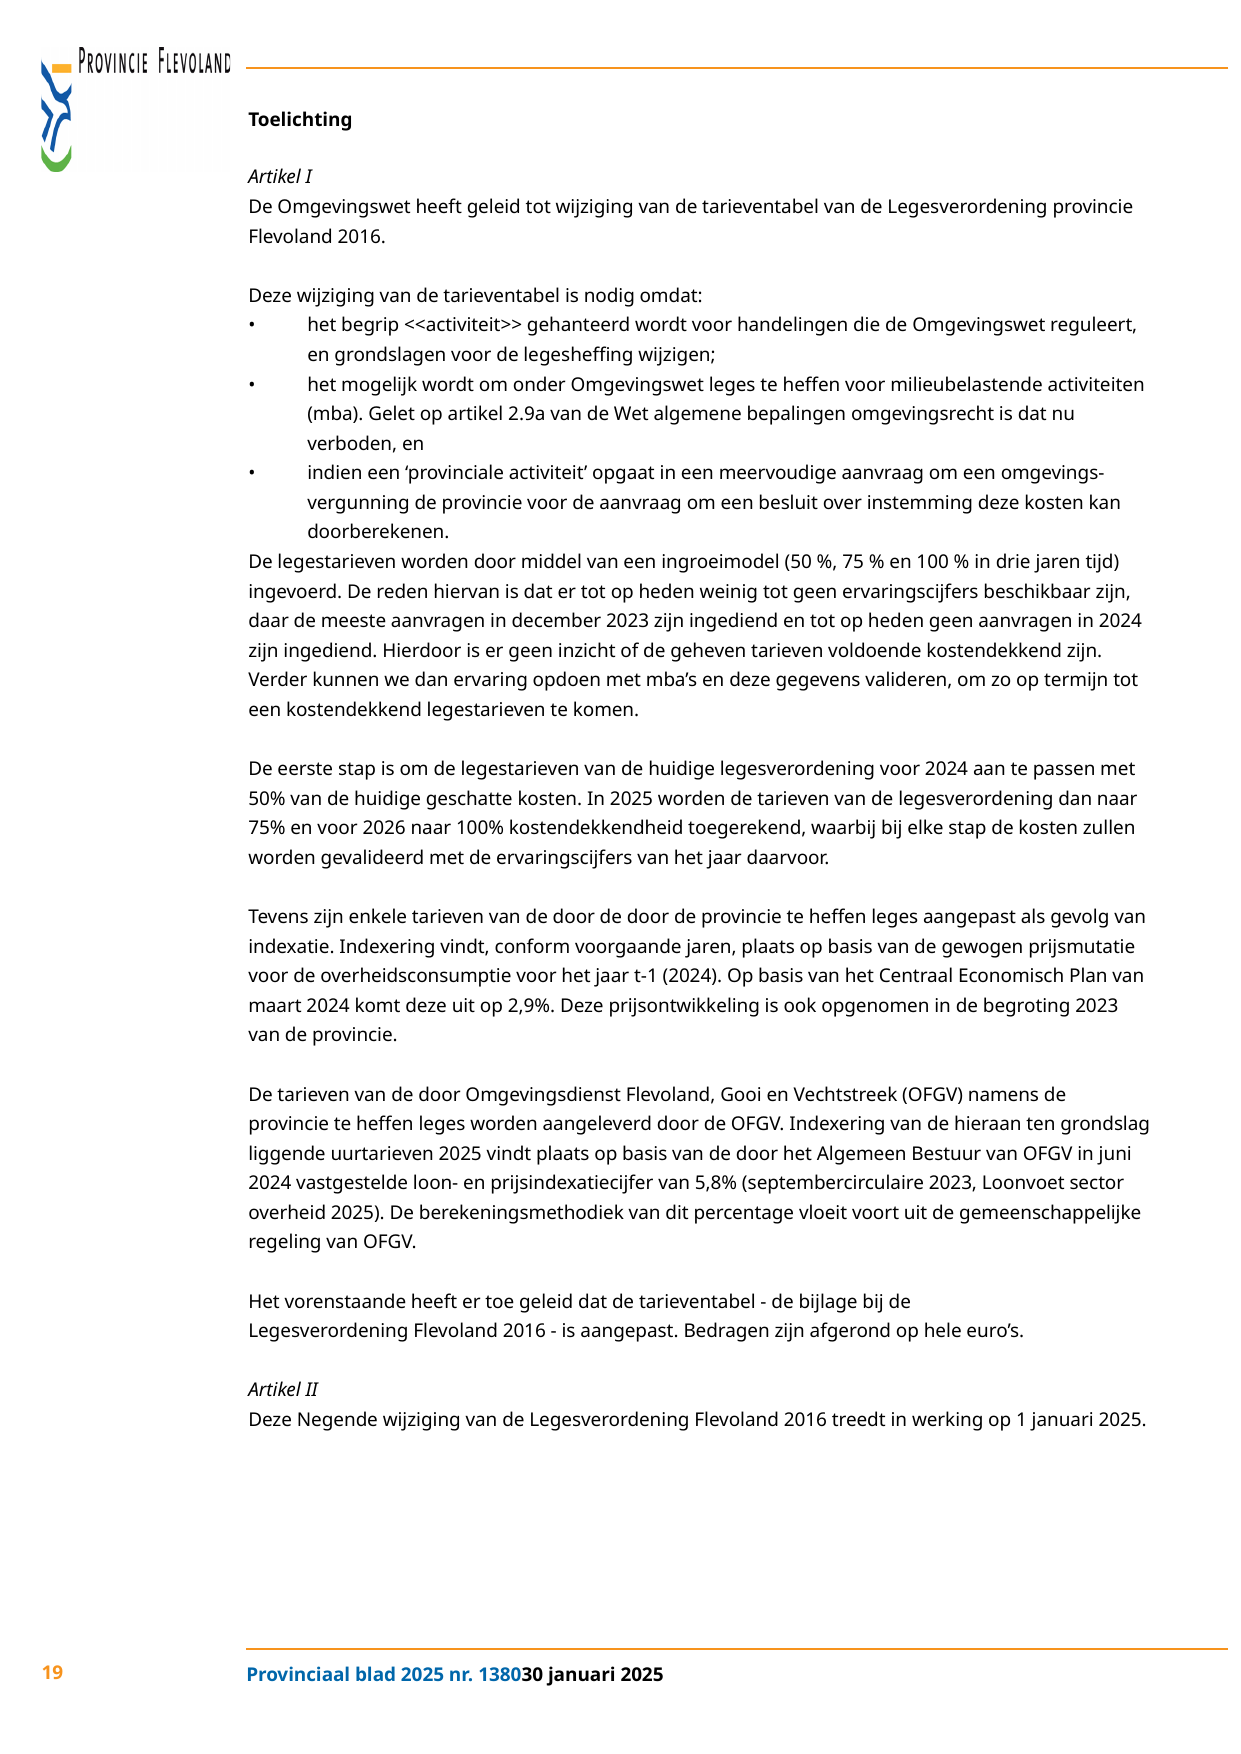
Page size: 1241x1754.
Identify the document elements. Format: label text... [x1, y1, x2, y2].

list indien een ‘provinciale activiteit’ opgaat in een meervoudige aanvraag om een omgevings-vergunning de provincie voor de aanvraag om een besluit over instemming deze kosten kan doorberekenen. [248, 459, 1152, 544]
text Artikel I [248, 164, 1152, 189]
list het begrip <<activiteit>> gehanteerd wordt voor handelingen die de Omgevingswet reguleert, en grondslagen voor de legesheffing wijzigen; [248, 312, 1152, 367]
text De tarieven van de door Omgevingsdienst Flevoland, Gooi en Vechtstreek (OFGV) namens de provincie te heffen leges worden aangeleverd door de OFGV. Indexering van de hieraan ten grondslag liggende uurtarieven 2025 vindt plaats op basis van de door het Algemeen Bestuur van OFGV in juni 2024 vastgestelde loon- en prijsindexatiecijfer van 5,8% (septembercirculaire 2023, Loonvoet sector overheid 2025). De berekeningsmethodiek van dit percentage vloeit voort uit de gemeenschappelijke regeling van OFGV. [248, 1081, 1152, 1254]
text Deze wijziging van de tarieventabel is nodig omdat: [248, 282, 1152, 308]
text De legestarieven worden door middel van een ingroeimodel (50 %, 75 % en 100 % in drie jaren tijd) ingevoerd. De reden hiervan is dat er tot op heden weinig tot geen ervaringscijfers beschikbaar zijn, daar de meeste aanvragen in december 2023 zijn ingediend en tot op heden geen aanvragen in 2024 zijn ingediend. Hierdoor is er geen inzicht of de geheven tarieven voldoende kostendekkend zijn. [248, 548, 1152, 663]
text Legesverordening Flevoland 2016 - is aangepast. Bedragen zijn afgerond op hele euro’s. [248, 1317, 1152, 1343]
text Het vorenstaande heeft er toe geleid dat de tarieventabel - de bijlage bij de [248, 1288, 1152, 1313]
text Artikel II [248, 1377, 1152, 1402]
text De eerste stap is om de legestarieven van de huidige legesverordening voor 2024 aan te passen met 50% van de huidige geschatte kosten. In 2025 worden de tarieven van de legesverordening dan naar 75% en voor 2026 naar 100% kostendekkendheid toegerekend, waarbij bij elke stap de kosten zullen worden gevalideerd met de ervaringscijfers van het jaar daarvoor. [248, 755, 1152, 870]
text Verder kunnen we dan ervaring opdoen met mba’s en deze gegevens valideren, om zo op termijn tot een kostendekkend legestarieven te komen. [248, 667, 1152, 722]
list het mogelijk wordt om onder Omgevingswet leges te heffen voor milieubelastende activiteiten (mba). Gelet op artikel 2.9a van de Wet algemene bepalingen omgevingsrecht is dat nu verboden, en [248, 371, 1152, 456]
picture [41, 47, 231, 172]
text Deze Negende wijziging van de Legesverordening Flevoland 2016 treedt in werking op 1 januari 2025. [248, 1406, 1152, 1432]
text Toelichting [248, 95, 1152, 134]
text De Omgevingswet heeft geleid tot wijziging van de tarieventabel van de Legesverordening provincie Flevoland 2016. [248, 193, 1152, 248]
text Tevens zijn enkele tarieven van de door de door de provincie te heffen leges aangepast als gevolg van indexatie. Indexering vindt, conform voorgaande jaren, plaats op basis van de gewogen prijsmutatie voor de overheidsconsumptie voor het jaar t-1 (2024). Op basis van het Centraal Economisch Plan van maart 2024 komt deze uit op 2,9%. Deze prijsontwikkeling is ook opgenomen in de begroting 2023 van de provincie. [248, 903, 1152, 1047]
